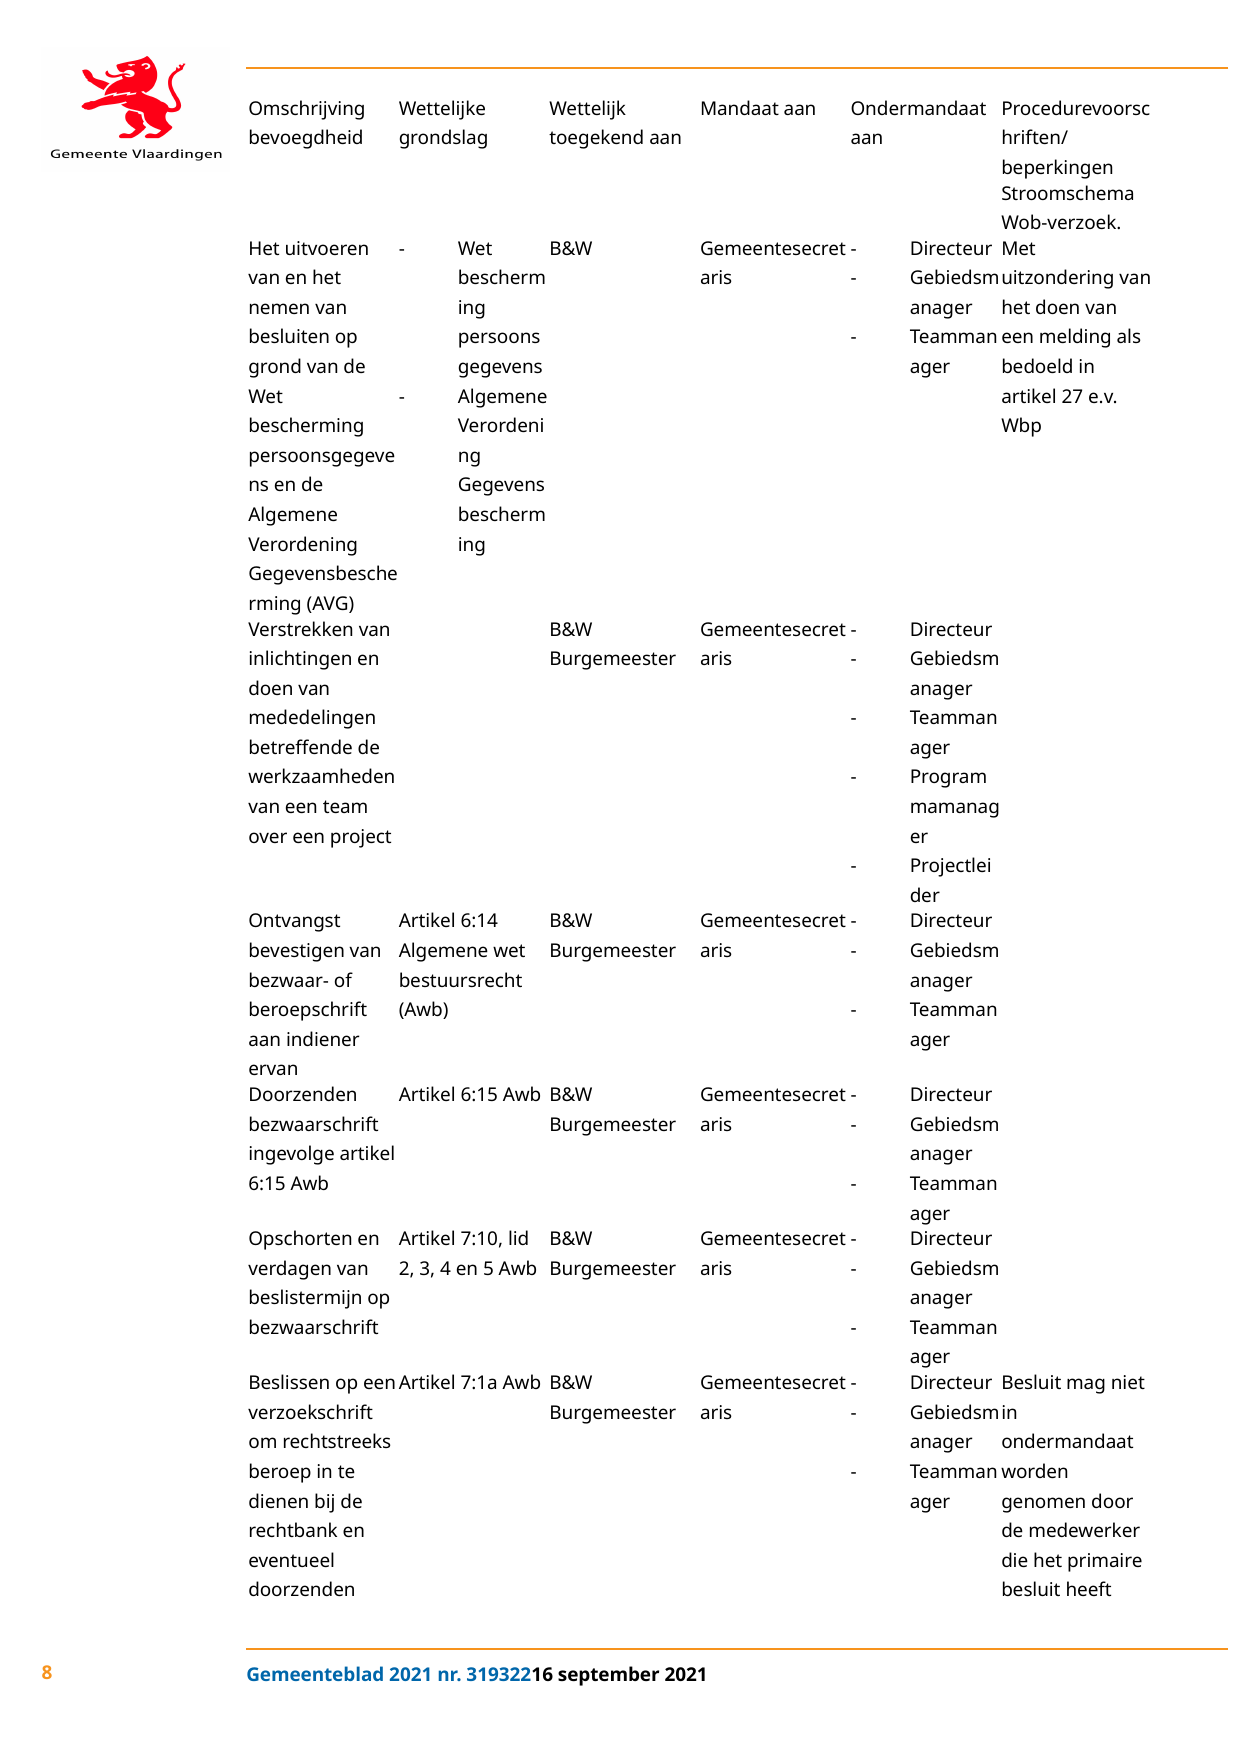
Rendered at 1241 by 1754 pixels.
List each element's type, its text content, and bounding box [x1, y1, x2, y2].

table_cell Artikel 6:14 Algemene wet bestuursrecht (Awb) [399, 908, 549, 1081]
table_cell B&W Burgemeester [549, 616, 700, 908]
table_cell Gemeentesecretaris [700, 908, 850, 1081]
table_cell B&W Burgemeester [549, 1225, 700, 1369]
table_header Mandaat aan [700, 95, 850, 180]
table_header Procedurevoorschriften/beperkingen [1001, 95, 1152, 180]
table_cell Gemeentesecretaris [700, 1081, 850, 1225]
table_cell Gemeentesecretaris [700, 1370, 850, 1602]
table_cell Doorzenden bezwaarschrift ingevolge artikel 6:15 Awb [248, 1081, 398, 1225]
table_cell [1001, 1081, 1152, 1225]
table_cell B&W Burgemeester [549, 1081, 700, 1225]
table_cell Het uitvoeren van en het nemen van besluiten op grond van de Wet bescherming persoonsgegevens en de Algemene Verordening Gegevensbescherming (AVG) [248, 235, 398, 616]
picture [41, 47, 231, 172]
table_cell Artikel 6:15 Awb [399, 1081, 549, 1225]
table_cell [1001, 908, 1152, 1081]
table_cell B&W Burgemeester [549, 1370, 700, 1602]
table_cell [1001, 616, 1152, 908]
table_cell Artikel 7:1a Awb [399, 1370, 549, 1602]
table_cell Directeur Gebiedsmanager Teammanager Programmamanager Projectleider [850, 616, 1001, 908]
table_cell [248, 180, 398, 235]
table_cell [399, 180, 549, 235]
table_cell Directeur Gebiedsmanager Teammanager [850, 908, 1001, 1081]
table_cell Artikel 7:10, lid 2, 3, 4 en 5 Awb [399, 1225, 549, 1369]
table_cell [1001, 1225, 1152, 1369]
table_cell Gemeentesecretaris [700, 1225, 850, 1369]
table_cell Wet bescherming persoonsgegevens Algemene Verordening Gegevensbescherming [399, 235, 549, 616]
table_cell Met uitzondering van het doen van een melding als bedoeld in artikel 27 e.v. Wbp [1001, 235, 1152, 616]
table_cell Opschorten en verdagen van beslistermijn op bezwaarschrift [248, 1225, 398, 1369]
table_cell Besluit mag niet in ondermandaat worden genomen door de medewerker die het primaire besluit heeft [1001, 1370, 1152, 1602]
table_cell Verstrekken van inlichtingen en doen van mededelingen betreffende de werkzaamheden van een team over een project [248, 616, 398, 908]
table_cell Directeur Gebiedsmanager Teammanager [850, 1081, 1001, 1225]
table_header Ondermandaat aan [850, 95, 1001, 180]
table_cell Ontvangst bevestigen van bezwaar- of beroepschrift aan indiener ervan [248, 908, 398, 1081]
table_cell [850, 180, 1001, 235]
table_header Wettelijk toegekend aan [549, 95, 700, 180]
table_cell B&W [549, 235, 700, 616]
table_cell Directeur Gebiedsmanager Teammanager [850, 1225, 1001, 1369]
table_cell Beslissen op een verzoekschrift om rechtstreeks beroep in te dienen bij de rechtbank en eventueel doorzenden [248, 1370, 398, 1602]
table_cell [399, 616, 549, 908]
table_cell [549, 180, 700, 235]
table_cell B&W Burgemeester [549, 908, 700, 1081]
table_cell Gemeentesecretaris [700, 616, 850, 908]
table_cell Directeur Gebiedsmanager Teammanager [850, 235, 1001, 616]
table_cell [700, 180, 850, 235]
table_cell Directeur Gebiedsmanager Teammanager [850, 1370, 1001, 1602]
table_header Omschrijving bevoegdheid [248, 95, 398, 180]
table_cell Stroomschema Wob-verzoek. [1001, 180, 1152, 235]
table_header Wettelijke grondslag [399, 95, 549, 180]
table_cell Gemeentesecretaris [700, 235, 850, 616]
